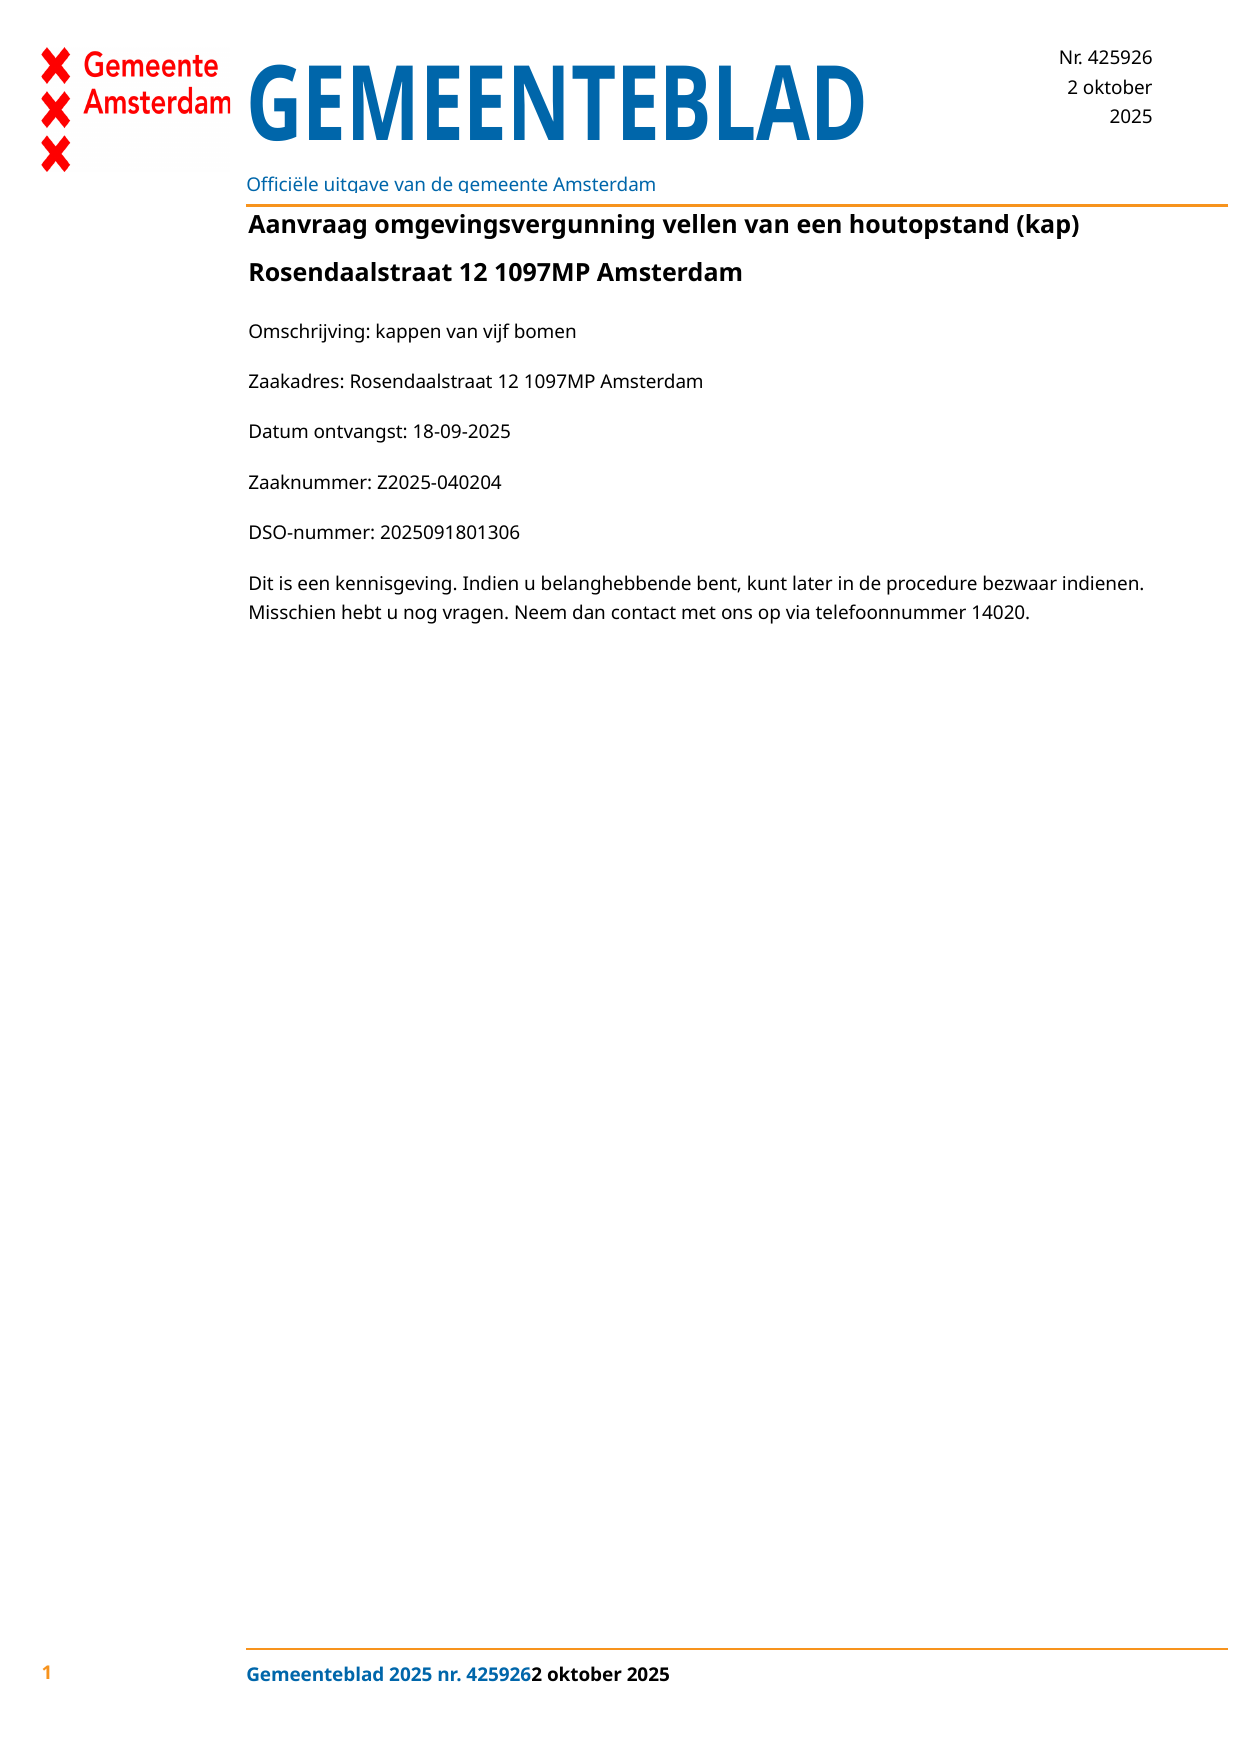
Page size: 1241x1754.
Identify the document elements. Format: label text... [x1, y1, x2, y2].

text Omschrijving: kappen van vijf bomen [248, 318, 1152, 344]
text Zaaknummer: Z2025-040204 [248, 469, 1152, 495]
text DSO-nummer: 2025091801306 [248, 519, 1152, 545]
text Aanvraag omgevingsvergunning vellen van een houtopstand (kap) Rosendaalstraat 12 1097MP Amsterdam [248, 207, 1152, 288]
picture [41, 47, 231, 172]
text Dit is een kennisgeving. Indien u belanghebbende bent, kunt later in de procedure bezwaar indienen. Misschien hebt u nog vragen. Neem dan contact met ons op via telefoonnummer 14020. [248, 570, 1152, 625]
text Datum ontvangst: 18-09-2025 [248, 419, 1152, 444]
text Zaakadres: Rosendaalstraat 12 1097MP Amsterdam [248, 368, 1152, 394]
